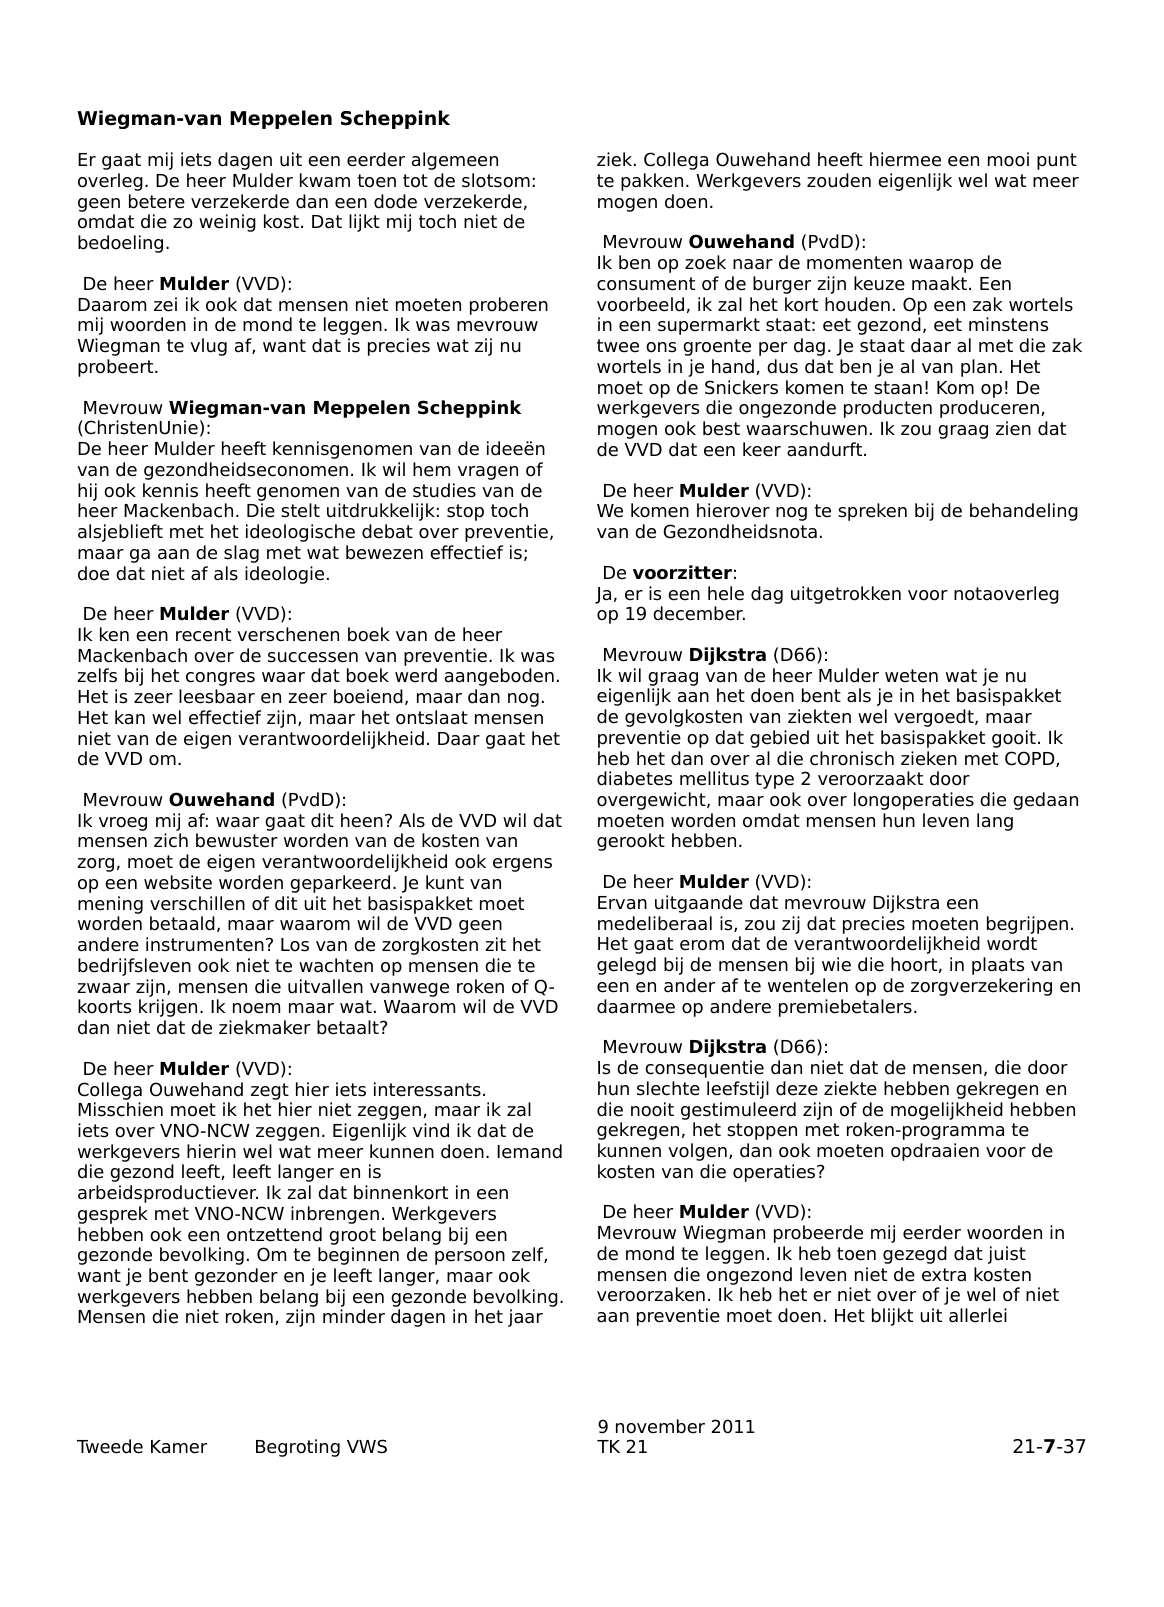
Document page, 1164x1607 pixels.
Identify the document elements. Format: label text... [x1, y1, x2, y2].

text De voorzitter: [596, 563, 1087, 583]
text Mevrouw Ouwehand (PvdD): [596, 232, 1087, 253]
text ziek. Collega Ouwehand heeft hiermee een mooi punt te pakken. Werkgevers zouden eigenlijk wel wat meer mogen doen. [596, 150, 1087, 212]
text Ik ken een recent verschenen boek van de heer Mackenbach over de successen van preventie. Ik was zelfs bij het congres waar dat boek werd aangeboden. Het is zeer leesbaar en zeer boeiend, maar dan nog. Het kan wel effectief zijn, maar het ontslaat mensen niet van de eigen verantwoordelijkheid. Daar gaat het de VVD om. [77, 625, 567, 770]
text Collega Ouwehand zegt hier iets interessants. Misschien moet ik het hier niet zeggen, maar ik zal iets over VNO-NCW zeggen. Eigenlijk vind ik dat de werkgevers hierin wel wat meer kunnen doen. Iemand die gezond leeft, leeft langer en is arbeidsproductiever. Ik zal dat binnenkort in een gesprek met VNO-NCW inbrengen. Werkgevers hebben ook een ontzettend groot belang bij een gezonde bevolking. Om te beginnen de persoon zelf, want je bent gezonder en je leeft langer, maar ook werkgevers hebben belang bij een gezonde bevolking. Mensen die niet roken, zijn minder dagen in het jaar [77, 1079, 567, 1328]
text Is de consequentie dan niet dat de mensen, die door hun slechte leefstijl deze ziekte hebben gekregen en die nooit gestimuleerd zijn of de mogelijkheid hebben gekregen, het stoppen met roken-programma te kunnen volgen, dan ook moeten opdraaien voor de kosten van die operaties? [596, 1058, 1087, 1182]
text We komen hierover nog te spreken bij de behandeling van de Gezondheidsnota. [596, 501, 1087, 543]
text Mevrouw Dijkstra (D66): [596, 645, 1087, 666]
text Ervan uitgaande dat mevrouw Dijkstra een medeliberaal is, zou zij dat precies moeten begrijpen. Het gaat erom dat de verantwoordelijkheid wordt gelegd bij de mensen bij wie die hoort, in plaats van een en ander af te wentelen op de zorgverzekering en daarmee op andere premiebetalers. [596, 893, 1087, 1017]
text Ik ben op zoek naar de momenten waarop de consument of de burger zijn keuze maakt. Een voorbeeld, ik zal het kort houden. Op een zak wortels in een supermarkt staat: eet gezond, eet minstens twee ons groente per dag. Je staat daar al met die zak wortels in je hand, dus dat ben je al van plan. Het moet op de Snickers komen te staan! Kom op! De werkgevers die ongezonde producten produceren, mogen ook best waarschuwen. Ik zou graag zien dat de VVD dat een keer aandurft. [596, 253, 1087, 460]
text Mevrouw Wiegman-van Meppelen Scheppink (ChristenUnie): [77, 397, 567, 439]
text Mevrouw Wiegman probeerde mij eerder woorden in de mond te leggen. Ik heb toen gezegd dat juist mensen die ongezond leven niet de extra kosten veroorzaken. Ik heb het er niet over of je wel of niet aan preventie moet doen. Het blijkt uit allerlei [596, 1223, 1087, 1327]
text De heer Mulder (VVD): [596, 872, 1087, 893]
text De heer Mulder (VVD): [77, 274, 567, 294]
text Ik wil graag van de heer Mulder weten wat je nu eigenlijk aan het doen bent als je in het basispakket de gevolgkosten van ziekten wel vergoedt, maar preventie op dat gebied uit het basispakket gooit. Ik heb het dan over al die chronisch zieken met COPD, diabetes mellitus type 2 veroorzaakt door overgewicht, maar ook over longoperaties die gedaan moeten worden omdat mensen hun leven lang gerookt hebben. [596, 666, 1087, 852]
text De heer Mulder (VVD): [77, 604, 567, 625]
text Er gaat mij iets dagen uit een eerder algemeen overleg. De heer Mulder kwam toen tot de slotsom: geen betere verzekerde dan een dode verzekerde, omdat die zo weinig kost. Dat lijkt mij toch niet de bedoeling. [77, 150, 567, 254]
text Ja, er is een hele dag uitgetrokken voor notaoverleg op 19 december. [596, 583, 1087, 625]
text De heer Mulder (VVD): [596, 1202, 1087, 1223]
text Ik vroeg mij af: waar gaat dit heen? Als de VVD wil dat mensen zich bewuster worden van de kosten van zorg, moet de eigen verantwoordelijkheid ook ergens op een website worden geparkeerd. Je kunt van mening verschillen of dit uit het basispakket moet worden betaald, maar waarom wil de VVD geen andere instrumenten? Los van de zorgkosten zit het bedrijfsleven ook niet te wachten op mensen die te zwaar zijn, mensen die uitvallen vanwege roken of Q-koorts krijgen. Ik noem maar wat. Waarom wil de VVD dan niet dat de ziekmaker betaalt? [77, 811, 567, 1039]
text Mevrouw Ouwehand (PvdD): [77, 790, 567, 811]
text De heer Mulder (VVD): [596, 480, 1087, 501]
text De heer Mulder (VVD): [77, 1059, 567, 1079]
text Daarom zei ik ook dat mensen niet moeten proberen mij woorden in de mond te leggen. Ik was mevrouw Wiegman te vlug af, want dat is precies wat zij nu probeert. [77, 294, 567, 377]
text Mevrouw Dijkstra (D66): [596, 1037, 1087, 1058]
text De heer Mulder heeft kennisgenomen van de ideeën van de gezondheidseconomen. Ik wil hem vragen of hij ook kennis heeft genomen van de studies van de heer Mackenbach. Die stelt uitdrukkelijk: stop toch alsjeblieft met het ideologische debat over preventie, maar ga aan de slag met wat bewezen effectief is; doe dat niet af als ideologie. [77, 439, 567, 584]
